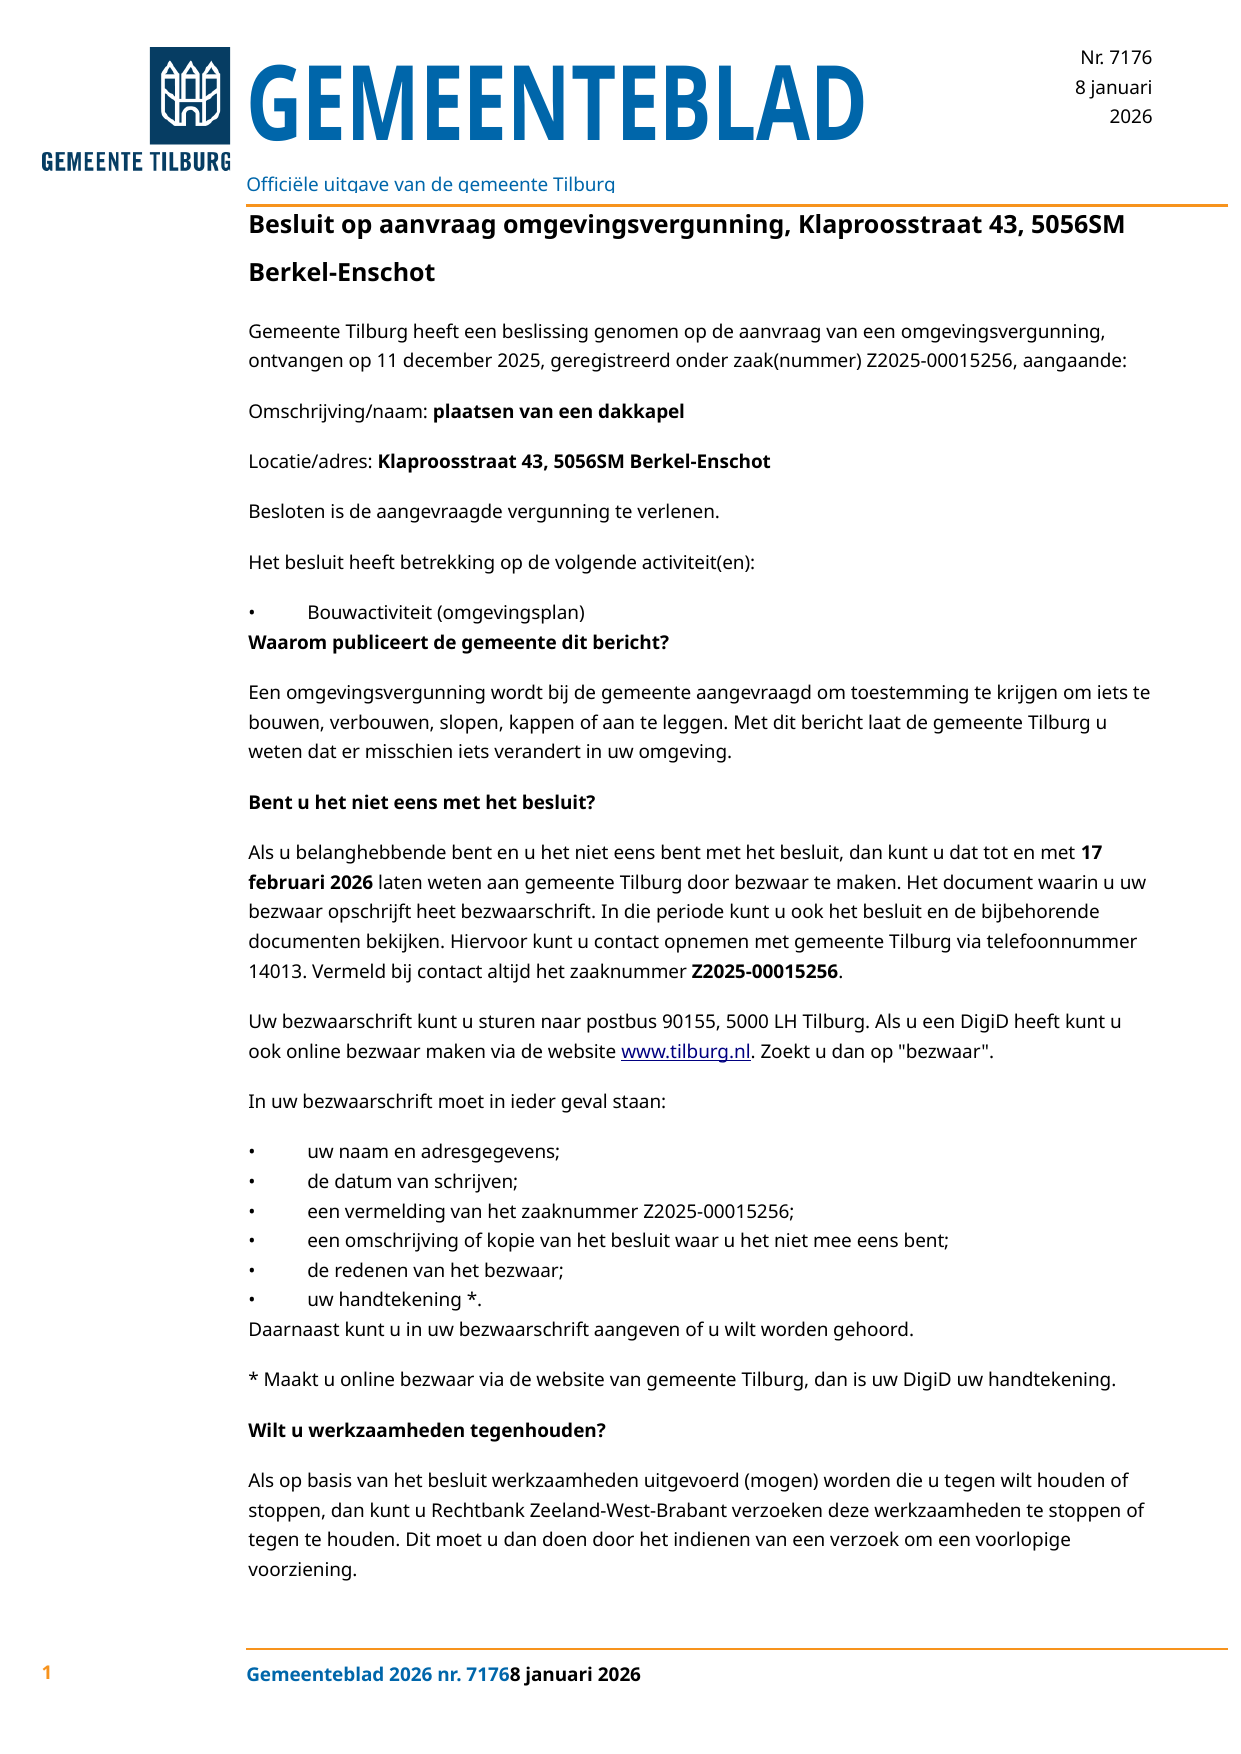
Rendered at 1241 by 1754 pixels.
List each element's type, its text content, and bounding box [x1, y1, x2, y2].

text Waarom publiceert de gemeente dit bericht? [248, 629, 1152, 655]
text Daarnaast kunt u in uw bezwaarschrift aangeven of u wilt worden gehoord. [248, 1316, 1152, 1342]
list uw naam en adresgegevens; [248, 1139, 1152, 1164]
list uw handtekening *. [248, 1287, 1152, 1312]
list de redenen van het bezwaar; [248, 1257, 1152, 1283]
text Locatie/adres: Klaproosstraat 43, 5056SM Berkel-Enschot [248, 448, 1152, 474]
text In uw bezwaarschrift moet in ieder geval staan: [248, 1088, 1152, 1114]
list een omschrijving of kopie van het besluit waar u het niet mee eens bent; [248, 1227, 1152, 1253]
text Bent u het niet eens met het besluit? [248, 789, 1152, 815]
list de datum van schrijven; [248, 1168, 1152, 1194]
text Als u belanghebbende bent en u het niet eens bent met het besluit, dan kunt u dat tot en met 17 februari 2026 laten weten aan gemeente Tilburg door bezwaar te maken. Het document waarin u uw bezwaar opschrijft heet bezwaarschrift. In die periode kunt u ook het besluit en de bijbehorende documenten bekijken. Hiervoor kunt u contact opnemen met gemeente Tilburg via telefoonnummer 14013. Vermeld bij contact altijd het zaaknummer Z2025-00015256. [248, 839, 1152, 984]
text Als op basis van het besluit werkzaamheden uitgevoerd (mogen) worden die u tegen wilt houden of stoppen, dan kunt u Rechtbank Zeeland-West-Brabant verzoeken deze werkzaamheden te stoppen of tegen te houden. Dit moet u dan doen door het indienen van een verzoek om een voorlopige voorziening. [248, 1467, 1152, 1582]
text Uw bezwaarschrift kunt u sturen naar postbus 90155, 5000 LH Tilburg. Als u een DigiD heeft kunt u ook online bezwaar maken via de website www.tilburg.nl. Zoekt u dan op "bezwaar". [248, 1008, 1152, 1064]
text Wilt u werkzaamheden tegenhouden? [248, 1417, 1152, 1443]
text Omschrijving/naam: plaatsen van een dakkapel [248, 398, 1152, 424]
text Besloten is de aangevraagde vergunning te verlenen. [248, 499, 1152, 524]
text Een omgevingsvergunning wordt bij de gemeente aangevraagd om toestemming te krijgen om iets te bouwen, verbouwen, slopen, kappen of aan te leggen. Met dit bericht laat de gemeente Tilburg u weten dat er misschien iets verandert in uw omgeving. [248, 679, 1152, 764]
list Bouwactiviteit (omgevingsplan) [248, 599, 1152, 625]
text Besluit op aanvraag omgevingsvergunning, Klaproosstraat 43, 5056SM Berkel-Enschot [248, 207, 1152, 288]
text * Maakt u online bezwaar via de website van gemeente Tilburg, dan is uw DigiD uw handtekening. [248, 1367, 1152, 1392]
picture [41, 47, 231, 172]
text Het besluit heeft betrekking op de volgende activiteit(en): [248, 549, 1152, 575]
list een vermelding van het zaaknummer Z2025-00015256; [248, 1198, 1152, 1224]
text Gemeente Tilburg heeft een beslissing genomen op de aanvraag van een omgevingsvergunning, ontvangen op 11 december 2025, geregistreerd onder zaak(nummer) Z2025-00015256, aangaande: [248, 318, 1152, 373]
